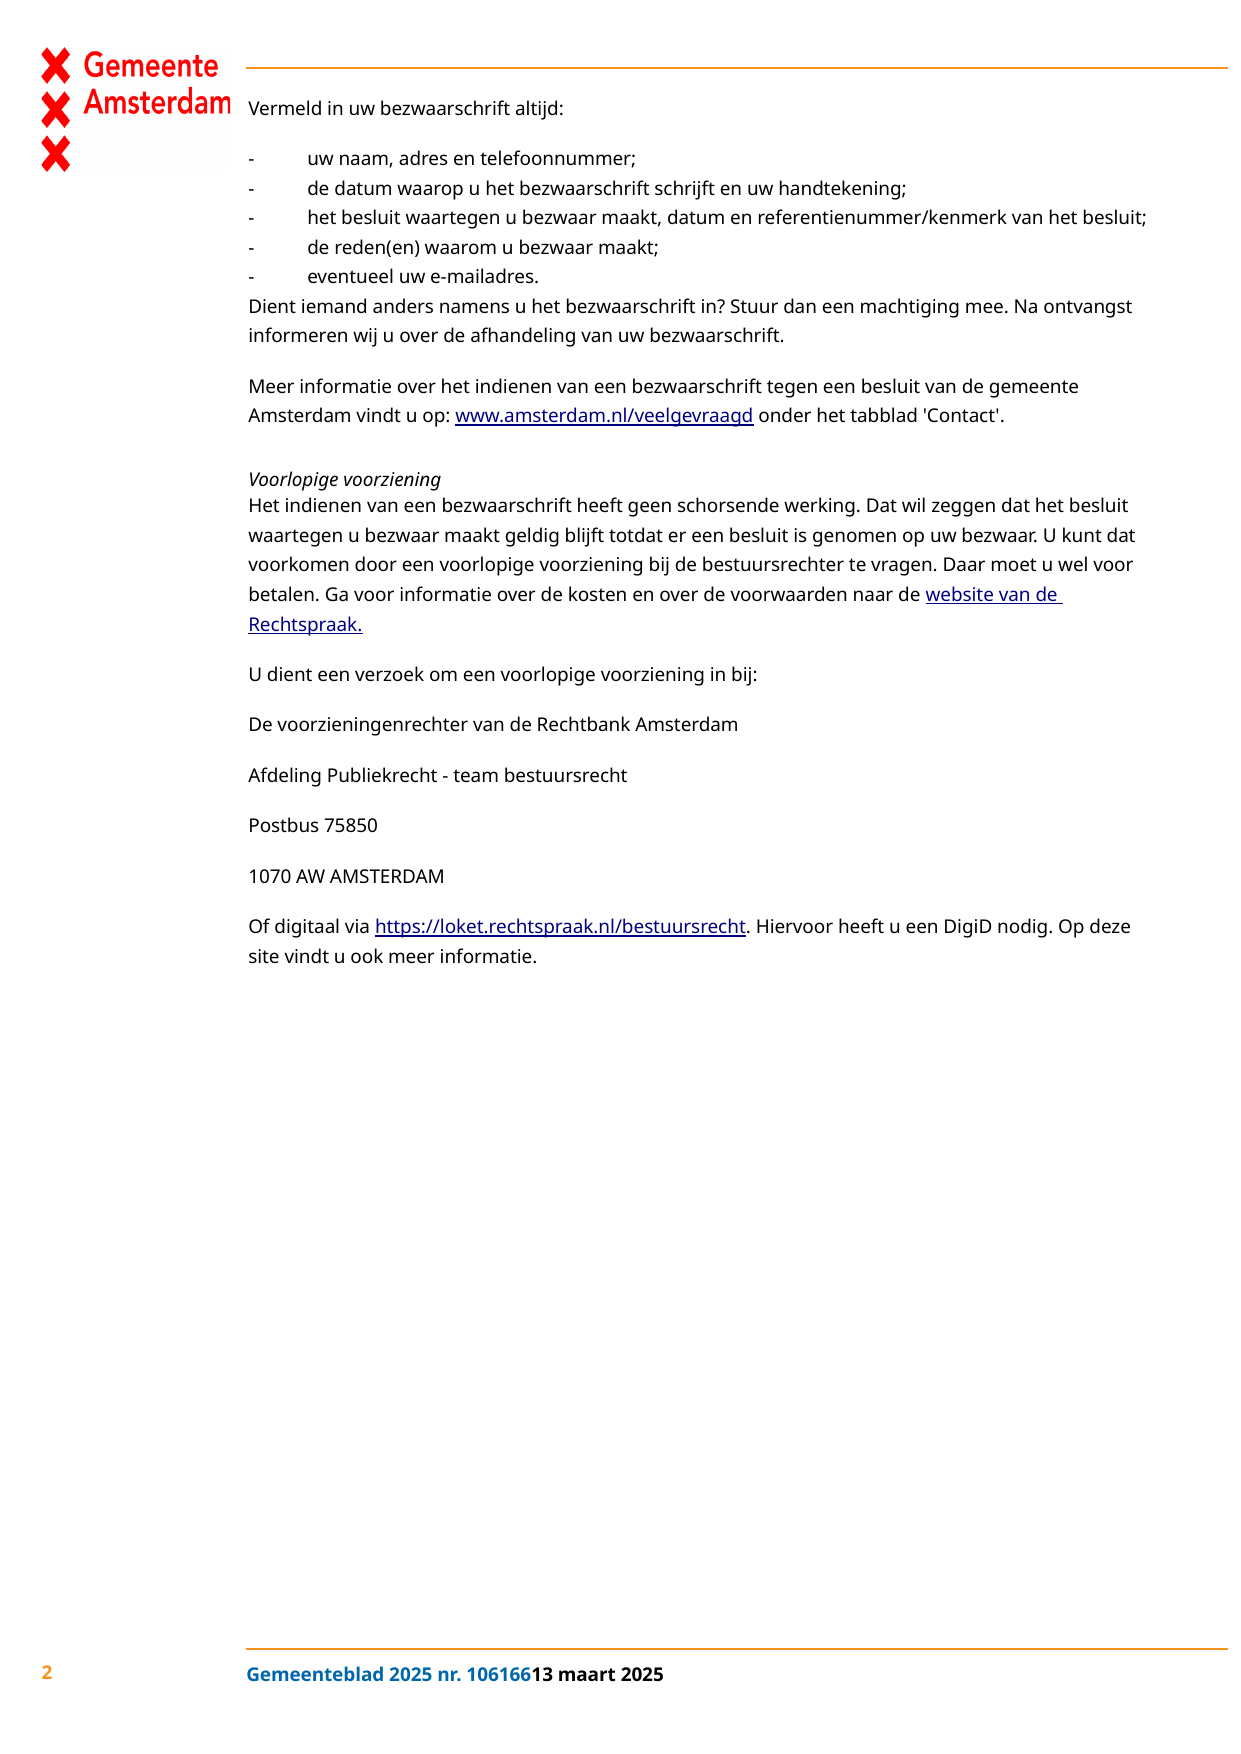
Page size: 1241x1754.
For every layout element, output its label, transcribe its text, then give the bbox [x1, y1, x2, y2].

text Het indienen van een bezwaarschrift heeft geen schorsende werking. Dat wil zeggen dat het besluit waartegen u bezwaar maakt geldig blijft totdat er een besluit is genomen op uw bezwaar. U kunt dat voorkomen door een voorlopige voorziening bij de bestuursrechter te vragen. Daar moet u wel voor betalen. Ga voor informatie over de kosten en over de voorwaarden naar de website van de Rechtspraak. [248, 492, 1152, 636]
picture [41, 47, 231, 172]
text Meer informatie over het indienen van een bezwaarschrift tegen een besluit van de gemeente Amsterdam vindt u op: www.amsterdam.nl/veelgevraagd onder het tabblad 'Contact'. [248, 373, 1152, 428]
text Afdeling Publiekrecht - team bestuursrecht [248, 762, 1152, 788]
text Postbus 75850 [248, 812, 1152, 838]
list eventueel uw e-mailadres. [248, 263, 1152, 289]
list uw naam, adres en telefoonnummer; [248, 145, 1152, 171]
text De voorzieningenrechter van de Rechtbank Amsterdam [248, 712, 1152, 737]
list het besluit waartegen u bezwaar maakt, datum en referentienummer/kenmerk van het besluit; [248, 204, 1152, 230]
text Vermeld in uw bezwaarschrift altijd: [248, 95, 1152, 121]
list de reden(en) waarom u bezwaar maakt; [248, 234, 1152, 260]
list de datum waarop u het bezwaarschrift schrijft en uw handtekening; [248, 175, 1152, 201]
text U dient een verzoek om een voorlopige voorziening in bij: [248, 661, 1152, 687]
text 1070 AW AMSTERDAM [248, 863, 1152, 888]
text Voorlopige voorziening [248, 467, 1152, 492]
text Dient iemand anders namens u het bezwaarschrift in? Stuur dan een machtiging mee. Na ontvangst informeren wij u over de afhandeling van uw bezwaarschrift. [248, 293, 1152, 348]
text Of digitaal via https://loket.rechtspraak.nl/bestuursrecht. Hiervoor heeft u een DigiD nodig. Op deze site vindt u ook meer informatie. [248, 913, 1152, 968]
